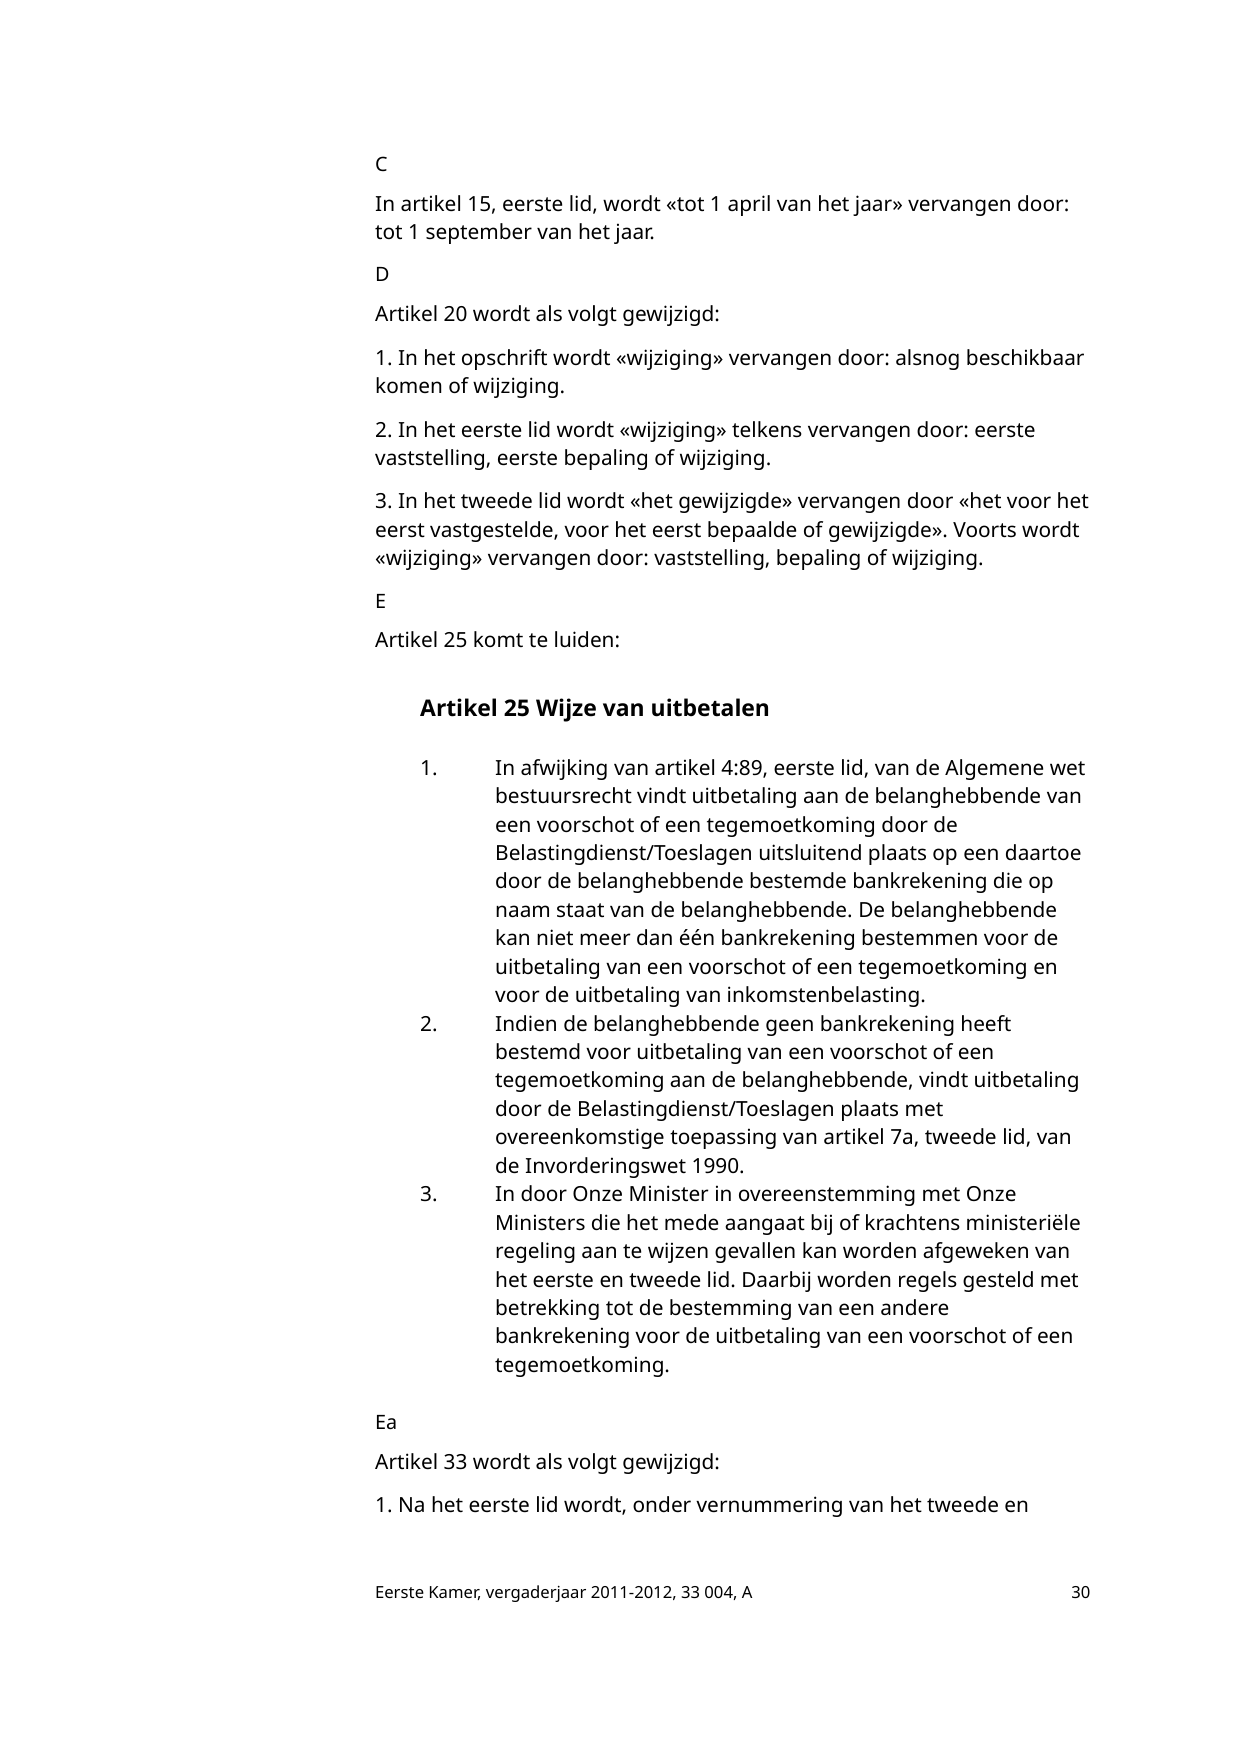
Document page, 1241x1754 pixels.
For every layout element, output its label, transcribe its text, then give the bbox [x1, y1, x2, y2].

text 1. Na het eerste lid wordt, onder vernummering van het tweede en [375, 1491, 1090, 1519]
text 2. In het eerste lid wordt «wijziging» telkens vervangen door: eerste vaststelling, eerste bepaling of wijziging. [375, 415, 1090, 472]
list In door Onze Minister in overeenstemming met Onze Ministers die het mede aangaat bij of krachtens ministeriële regeling aan te wijzen gevallen kan worden afgeweken van het eerste en tweede lid. Daarbij worden regels gesteld met betrekking tot de bestemming van een andere bankrekening voor de uitbetaling van een voorschot of een tegemoetkoming. [420, 1179, 1090, 1378]
text Ea [375, 1408, 1090, 1435]
text In artikel 15, eerste lid, wordt «tot 1 april van het jaar» vervangen door: tot 1 september van het jaar. [375, 189, 1090, 246]
text Artikel 25 komt te luiden: [375, 626, 1090, 654]
text D [375, 261, 1090, 288]
text E [375, 587, 1090, 614]
text Artikel 33 wordt als volgt gewijzigd: [375, 1447, 1090, 1476]
text 3. In het tweede lid wordt «het gewijzigde» vervangen door «het voor het eerst vastgestelde, voor het eerst bepaalde of gewijzigde». Voorts wordt «wijziging» vervangen door: vaststelling, bepaling of wijziging. [375, 487, 1090, 572]
list In afwijking van artikel 4:89, eerste lid, van de Algemene wet bestuursrecht vindt uitbetaling aan de belanghebbende van een voorschot of een tegemoetkoming door de Belastingdienst/Toeslagen uitsluitend plaats op een daartoe door de belanghebbende bestemde bankrekening die op naam staat van de belanghebbende. De belanghebbende kan niet meer dan één bankrekening bestemmen voor de uitbetaling van een voorschot of een tegemoetkoming en voor de uitbetaling van inkomstenbelasting. [420, 753, 1090, 1009]
text 1. In het opschrift wordt «wijziging» vervangen door: alsnog beschikbaar komen of wijziging. [375, 343, 1090, 400]
list Indien de belanghebbende geen bankrekening heeft bestemd voor uitbetaling van een voorschot of een tegemoetkoming aan de belanghebbende, vindt uitbetaling door de Belastingdienst/Toeslagen plaats met overeenkomstige toepassing van artikel 7a, tweede lid, van de Invorderingswet 1990. [420, 1009, 1090, 1179]
subtitle Artikel 25 Wijze van uitbetalen [420, 692, 1090, 723]
text C [375, 150, 1090, 177]
text Artikel 20 wordt als volgt gewijzigd: [375, 299, 1090, 328]
